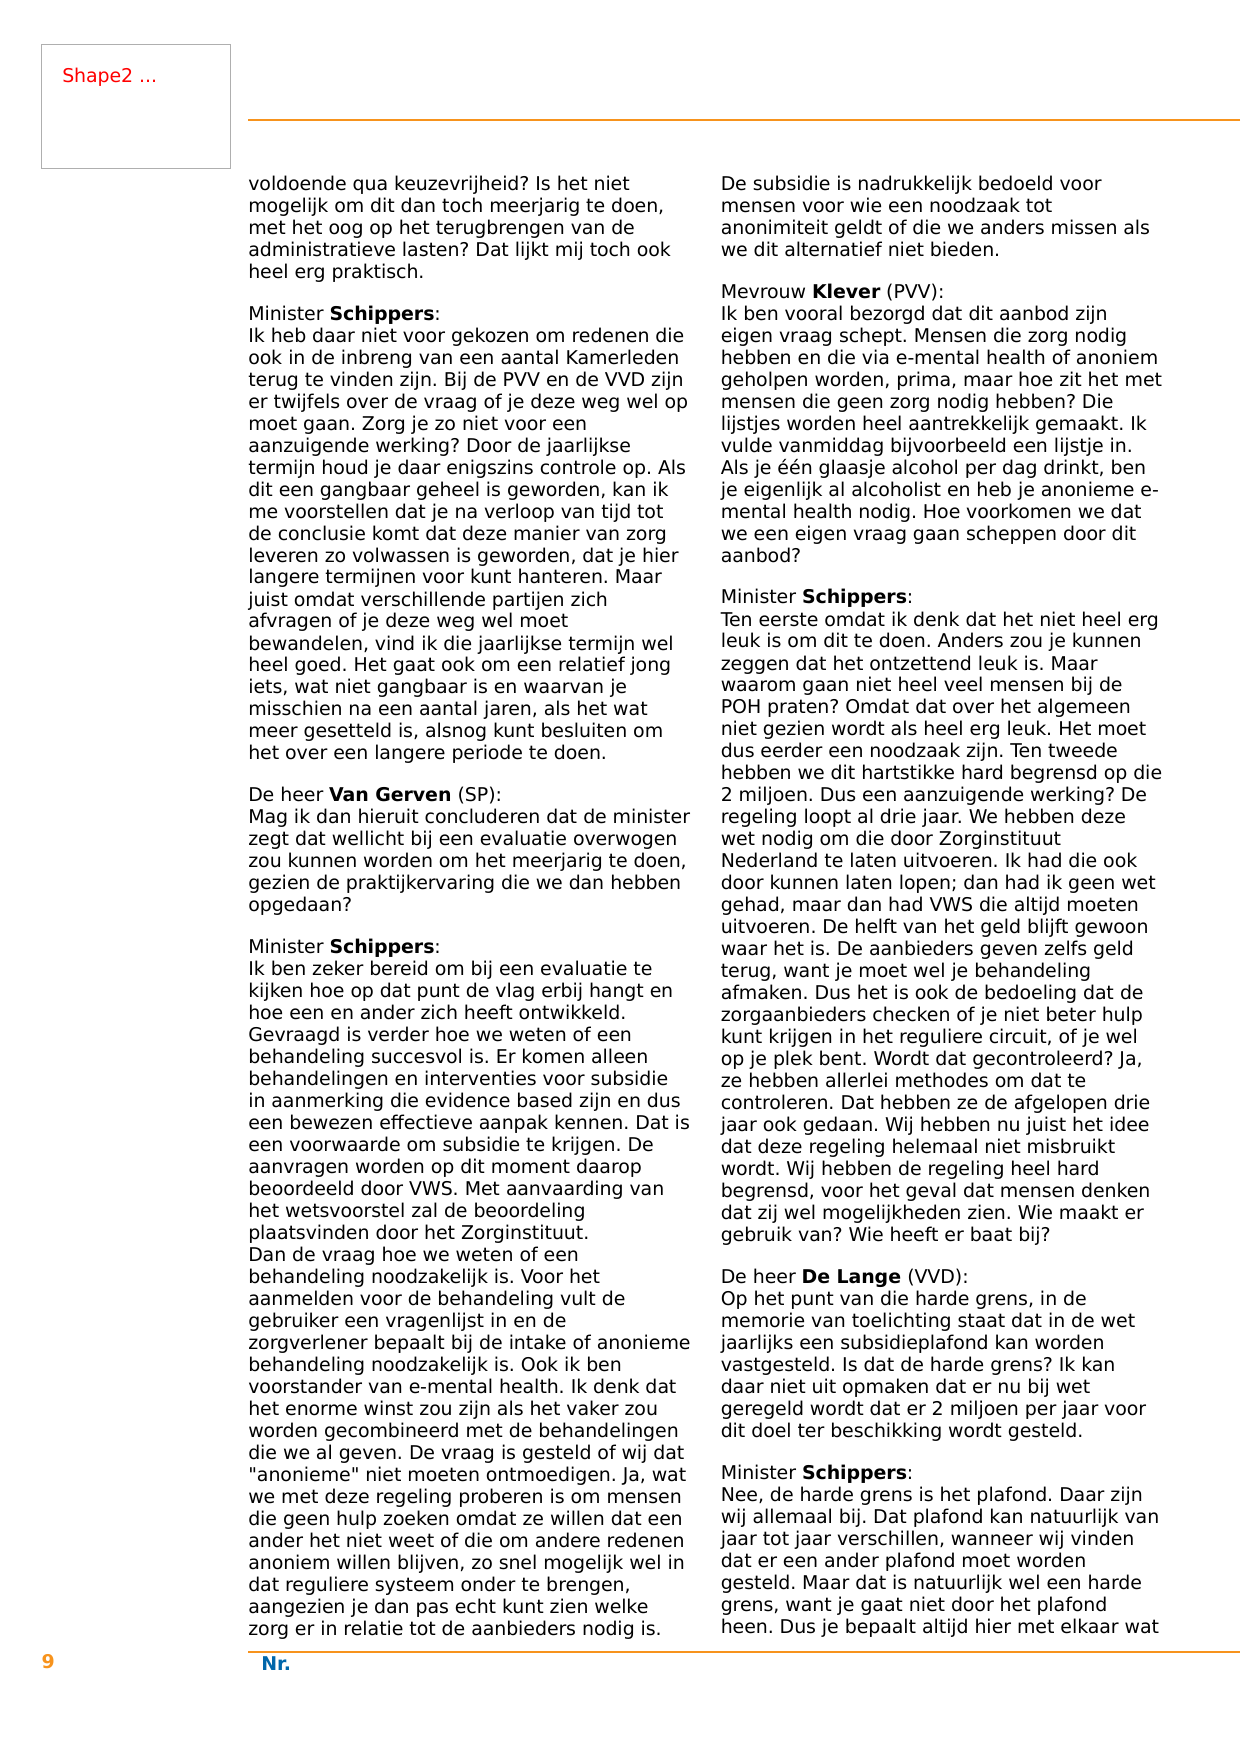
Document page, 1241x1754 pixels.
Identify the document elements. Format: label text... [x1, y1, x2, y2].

text Mevrouw Klever (PVV): [721, 281, 1163, 303]
text Ik ben vooral bezorgd dat dit aanbod zijn eigen vraag schept. Mensen die zorg nodig hebben en die via e-mental health of anoniem geholpen worden, prima, maar hoe zit het met mensen die geen zorg nodig hebben? Die lijstjes worden heel aantrekkelijk gemaakt. Ik vulde vanmiddag bijvoorbeeld een lijstje in. Als je één glaasje alcohol per dag drinkt, ben je eigenlijk al alcoholist en heb je anonieme e-mental health nodig. Hoe voorkomen we dat we een eigen vraag gaan scheppen door dit aanbod? [721, 303, 1163, 566]
text Ik heb daar niet voor gekozen om redenen die ook in de inbreng van een aantal Kamerleden terug te vinden zijn. Bij de PVV en de VVD zijn er twijfels over de vraag of je deze weg wel op moet gaan. Zorg je zo niet voor een aanzuigende werking? Door de jaarlijkse termijn houd je daar enigszins controle op. Als dit een gangbaar geheel is geworden, kan ik me voorstellen dat je na verloop van tijd tot de conclusie komt dat deze manier van zorg leveren zo volwassen is geworden, dat je hier langere termijnen voor kunt hanteren. Maar juist omdat verschillende partijen zich afvragen of je deze weg wel moet bewandelen, vind ik die jaarlijkse termijn wel heel goed. Het gaat ook om een relatief jong iets, wat niet gangbaar is en waarvan je misschien na een aantal jaren, als het wat meer gesetteld is, alsnog kunt besluiten om het over een langere periode te doen. [248, 325, 691, 764]
text Minister Schippers: [721, 1462, 1163, 1484]
text voldoende qua keuzevrijheid? Is het niet mogelijk om dit dan toch meerjarig te doen, met het oog op het terugbrengen van de administratieve lasten? Dat lijkt mij toch ook heel erg praktisch. [248, 173, 691, 283]
text Gevraagd is verder hoe we weten of een behandeling succesvol is. Er komen alleen behandelingen en interventies voor subsidie in aanmerking die evidence based zijn en dus een bewezen effectieve aanpak kennen. Dat is een voorwaarde om subsidie te krijgen. De aanvragen worden op dit moment daarop beoordeeld door VWS. Met aanvaarding van het wetsvoorstel zal de beoordeling plaatsvinden door het Zorginstituut. [248, 1024, 691, 1244]
text De heer De Lange (VVD): [721, 1266, 1163, 1288]
text Ik ben zeker bereid om bij een evaluatie te kijken hoe op dat punt de vlag erbij hangt en hoe een en ander zich heeft ontwikkeld. [248, 958, 691, 1024]
text Ten eerste omdat ik denk dat het niet heel erg leuk is om dit te doen. Anders zou je kunnen zeggen dat het ontzettend leuk is. Maar waarom gaan niet heel veel mensen bij de POH praten? Omdat dat over het algemeen niet gezien wordt als heel erg leuk. Het moet dus eerder een noodzaak zijn. Ten tweede hebben we dit hartstikke hard begrensd op die 2 miljoen. Dus een aanzuigende werking? De regeling loopt al drie jaar. We hebben deze wet nodig om die door Zorginstituut Nederland te laten uitvoeren. Ik had die ook door kunnen laten lopen; dan had ik geen wet gehad, maar dan had VWS die altijd moeten uitvoeren. De helft van het geld blijft gewoon waar het is. De aanbieders geven zelfs geld terug, want je moet wel je behandeling afmaken. Dus het is ook de bedoeling dat de zorgaanbieders checken of je niet beter hulp kunt krijgen in het reguliere circuit, of je wel op je plek bent. Wordt dat gecontroleerd? Ja, ze hebben allerlei methodes om dat te controleren. Dat hebben ze de afgelopen drie jaar ook gedaan. Wij hebben nu juist het idee dat deze regeling helemaal niet misbruikt wordt. Wij hebben de regeling heel hard begrensd, voor het geval dat mensen denken dat zij wel mogelijkheden zien. Wie maakt er gebruik van? Wie heeft er baat bij? [721, 608, 1163, 1246]
text Minister Schippers: [248, 936, 691, 958]
text Op het punt van die harde grens, in de memorie van toelichting staat dat in de wet jaarlijks een subsidieplafond kan worden vastgesteld. Is dat de harde grens? Ik kan daar niet uit opmaken dat er nu bij wet geregeld wordt dat er 2 miljoen per jaar voor dit doel ter beschikking wordt gesteld. [721, 1288, 1163, 1442]
text Minister Schippers: [721, 586, 1163, 608]
text Dan de vraag hoe we weten of een behandeling noodzakelijk is. Voor het aanmelden voor de behandeling vult de gebruiker een vragenlijst in en de zorgverlener bepaalt bij de intake of anonieme behandeling noodzakelijk is. Ook ik ben voorstander van e-mental health. Ik denk dat het enorme winst zou zijn als het vaker zou worden gecombineerd met de behandelingen die we al geven. De vraag is gesteld of wij dat "anonieme" niet moeten ontmoedigen. Ja, wat we met deze regeling proberen is om mensen die geen hulp zoeken omdat ze willen dat een ander het niet weet of die om andere redenen anoniem willen blijven, zo snel mogelijk wel in dat reguliere systeem onder te brengen, aangezien je dan pas echt kunt zien welke zorg er in relatie tot de aanbieders nodig is. [248, 1244, 691, 1639]
text Minister Schippers: [248, 303, 691, 325]
text Mag ik dan hieruit concluderen dat de minister zegt dat wellicht bij een evaluatie overwogen zou kunnen worden om het meerjarig te doen, gezien de praktijkervaring die we dan hebben opgedaan? [248, 806, 691, 916]
text De subsidie is nadrukkelijk bedoeld voor mensen voor wie een noodzaak tot anonimiteit geldt of die we anders missen als we dit alternatief niet bieden. [721, 173, 1163, 261]
text Nee, de harde grens is het plafond. Daar zijn wij allemaal bij. Dat plafond kan natuurlijk van jaar tot jaar verschillen, wanneer wij vinden dat er een ander plafond moet worden gesteld. Maar dat is natuurlijk wel een harde grens, want je gaat niet door het plafond heen. Dus je bepaalt altijd hier met elkaar wat [721, 1484, 1163, 1637]
text De heer Van Gerven (SP): [248, 784, 691, 806]
